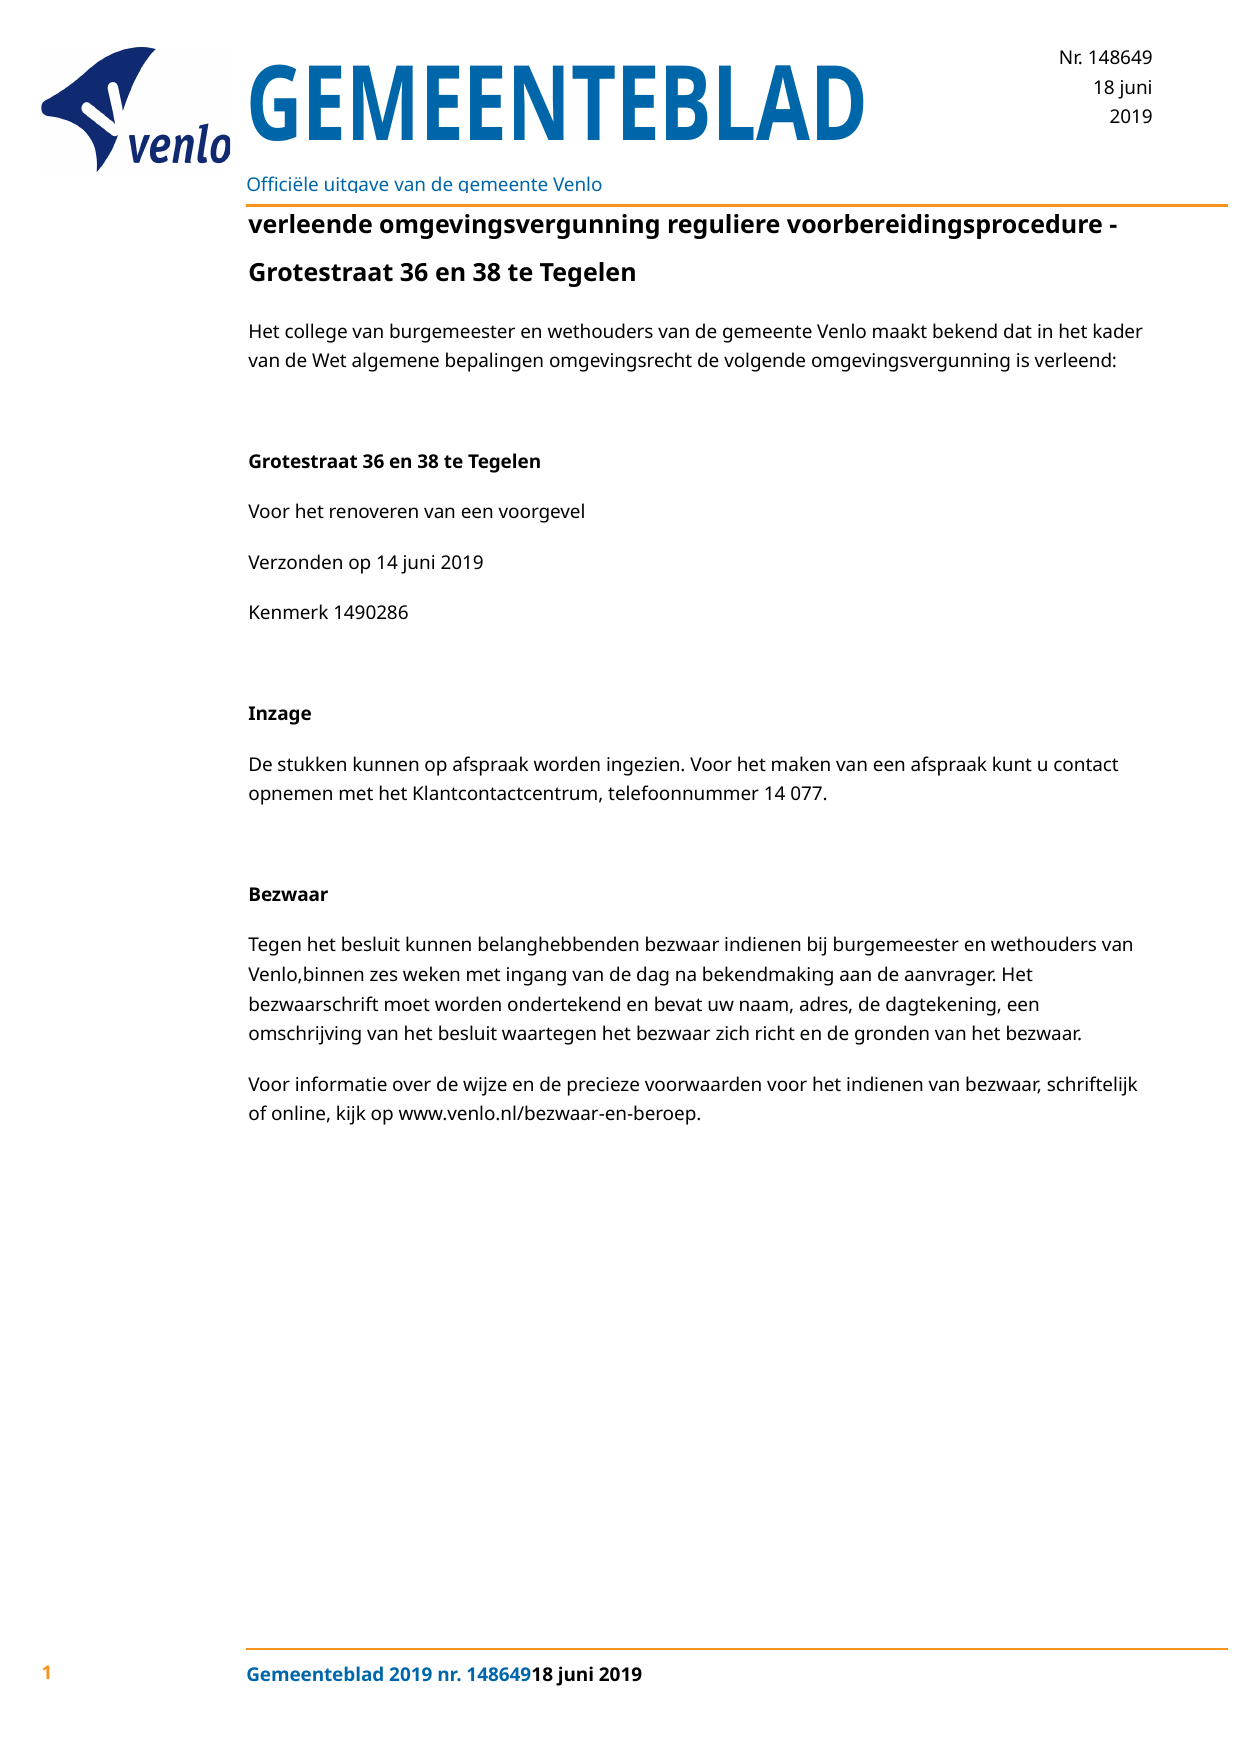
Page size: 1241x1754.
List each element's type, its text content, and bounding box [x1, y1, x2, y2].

text Verzonden op 14 juni 2019 [248, 549, 1152, 575]
text Kenmerk 1490286 [248, 599, 1152, 625]
text Grotestraat 36 en 38 te Tegelen [248, 448, 1152, 474]
text Voor het renoveren van een voorgevel [248, 499, 1152, 524]
text Tegen het besluit kunnen belanghebbenden bezwaar indienen bij burgemeester en wethouders van Venlo,binnen zes weken met ingang van de dag na bekendmaking aan de aanvrager. Het bezwaarschrift moet worden ondertekend en bevat uw naam, adres, de dagtekening, een omschrijving van het besluit waartegen het bezwaar zich richt en de gronden van het bezwaar. [248, 932, 1152, 1046]
text Bezwaar [248, 881, 1152, 907]
text verleende omgevingsvergunning reguliere voorbereidingsprocedure - Grotestraat 36 en 38 te Tegelen [248, 207, 1152, 288]
picture [41, 47, 231, 172]
text Voor informatie over de wijze en de precieze voorwaarden voor het indienen van bezwaar, schriftelijk of online, kijk op www.venlo.nl/bezwaar-en-beroep. [248, 1071, 1152, 1126]
text Het college van burgemeester en wethouders van de gemeente Venlo maakt bekend dat in het kader van de Wet algemene bepalingen omgevingsrecht de volgende omgevingsvergunning is verleend: [248, 318, 1152, 373]
text De stukken kunnen op afspraak worden ingezien. Voor het maken van een afspraak kunt u contact opnemen met het Klantcontactcentrum, telefoonnummer 14 077. [248, 751, 1152, 806]
text Inzage [248, 700, 1152, 726]
